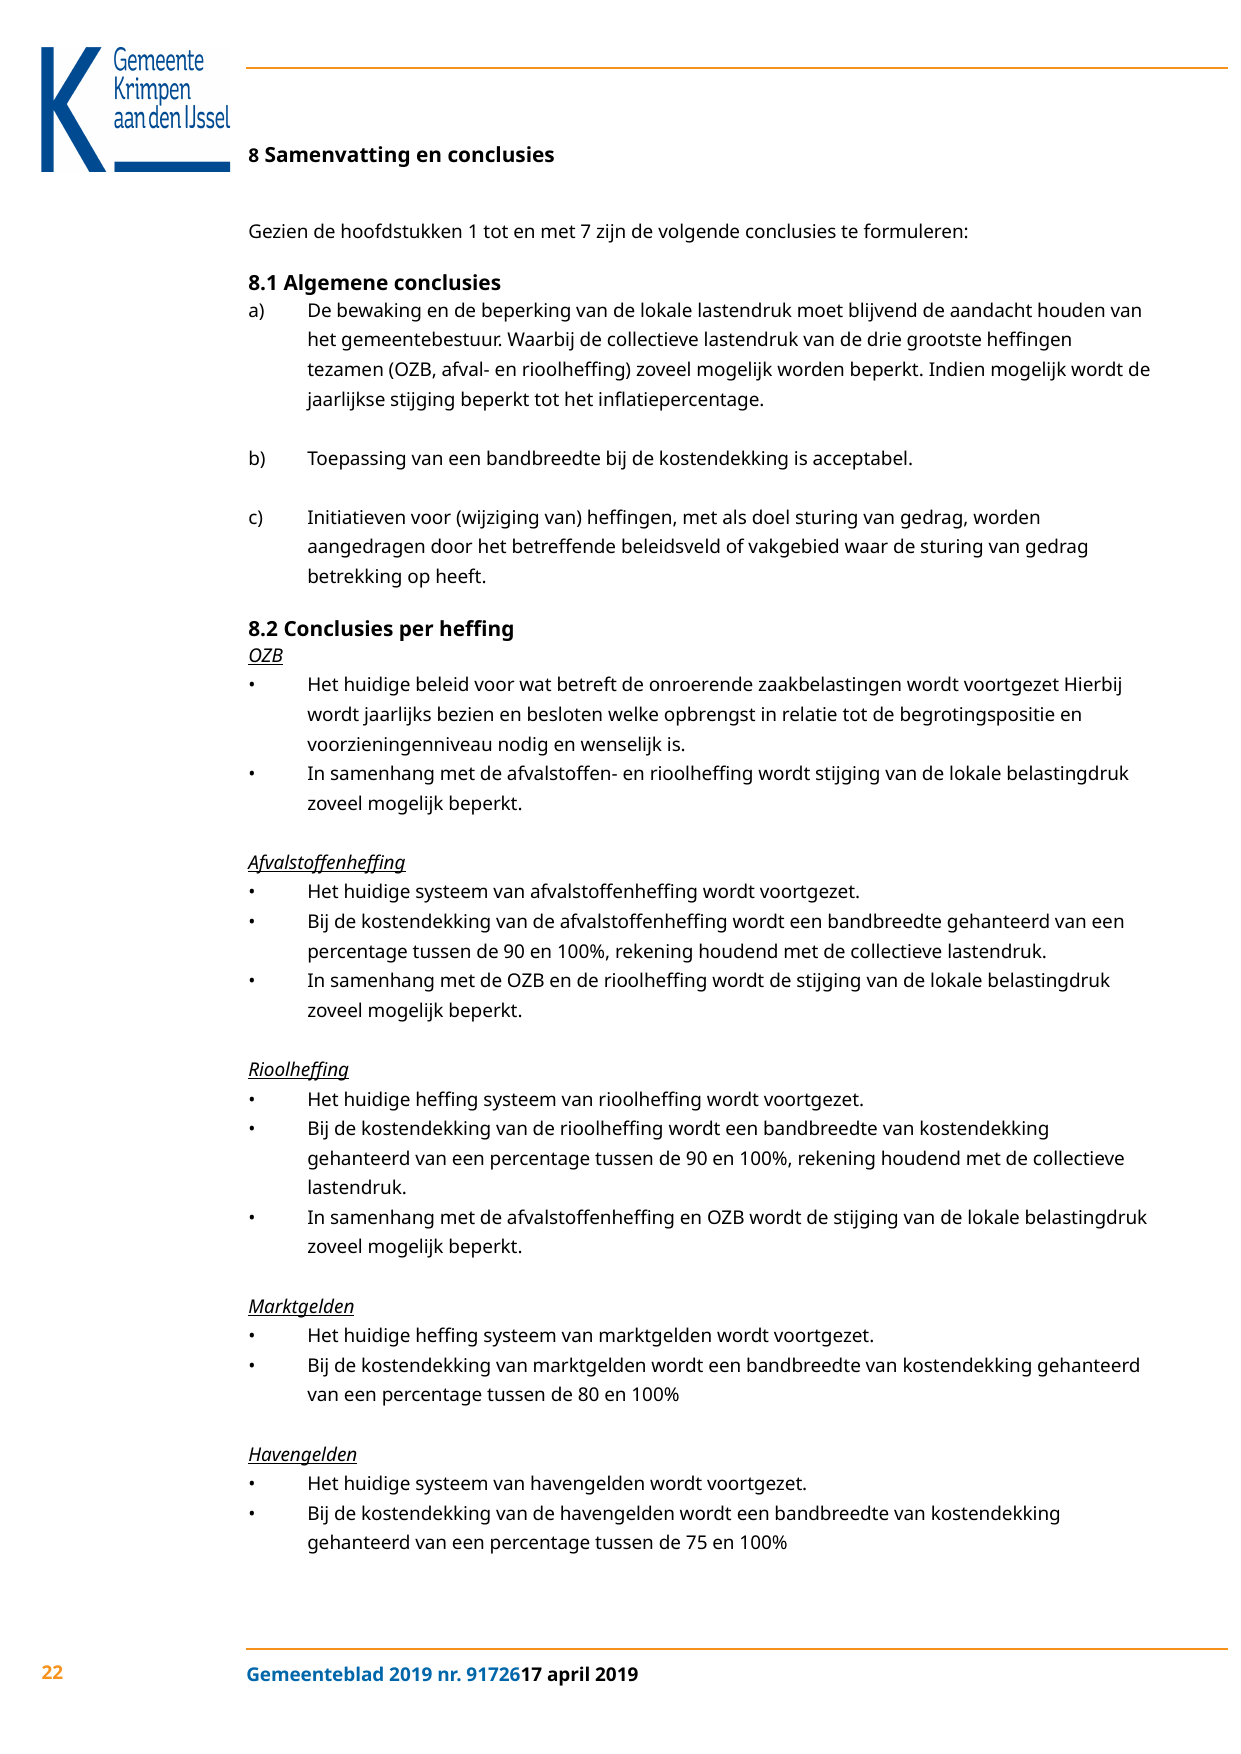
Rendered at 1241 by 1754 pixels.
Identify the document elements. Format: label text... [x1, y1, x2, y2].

text 8.2 Conclusies per heffing [248, 614, 1152, 642]
list Het huidige systeem van afvalstoffenheffing wordt voortgezet. [248, 879, 1152, 904]
list Bij de kostendekking van marktgelden wordt een bandbreedte van kostendekking gehanteerd van een percentage tussen de 80 en 100% [248, 1352, 1152, 1407]
text Havengelden [248, 1441, 1152, 1467]
text 8.1 Algemene conclusies [248, 268, 1152, 297]
text 8 Samenvatting en conclusies [248, 140, 1152, 169]
list De bewaking en de beperking van de lokale lastendruk moet blijvend de aandacht houden van het gemeentebestuur. Waarbij de collectieve lastendruk van de drie grootste heffingen tezamen (OZB, afval- en rioolheffing) zoveel mogelijk worden beperkt. Indien mogelijk wordt de jaarlijkse stijging beperkt tot het inflatiepercentage. [248, 297, 1152, 411]
list Het huidige systeem van havengelden wordt voortgezet. [248, 1470, 1152, 1496]
text Marktgelden [248, 1293, 1152, 1319]
text Afvalstoffenheffing [248, 849, 1152, 875]
list In samenhang met de OZB en de rioolheffing wordt de stijging van de lokale belastingdruk zoveel mogelijk beperkt. [248, 967, 1152, 1023]
list Bij de kostendekking van de havengelden wordt een bandbreedte van kostendekking gehanteerd van een percentage tussen de 75 en 100% [248, 1500, 1152, 1555]
list Het huidige heffing systeem van marktgelden wordt voortgezet. [248, 1322, 1152, 1348]
text Rioolheffing [248, 1056, 1152, 1082]
list In samenhang met de afvalstoffen- en rioolheffing wordt stijging van de lokale belastingdruk zoveel mogelijk beperkt. [248, 760, 1152, 816]
text Gezien de hoofdstukken 1 tot en met 7 zijn de volgende conclusies te formuleren: [248, 218, 1152, 244]
list Het huidige heffing systeem van rioolheffing wordt voortgezet. [248, 1086, 1152, 1112]
list Toepassing van een bandbreedte bij de kostendekking is acceptabel. [248, 445, 1152, 471]
list Bij de kostendekking van de afvalstoffenheffing wordt een bandbreedte gehanteerd van een percentage tussen de 90 en 100%, rekening houdend met de collectieve lastendruk. [248, 908, 1152, 964]
text OZB [248, 642, 1152, 668]
list In samenhang met de afvalstoffenheffing en OZB wordt de stijging van de lokale belastingdruk zoveel mogelijk beperkt. [248, 1204, 1152, 1259]
list Bij de kostendekking van de rioolheffing wordt een bandbreedte van kostendekking gehanteerd van een percentage tussen de 90 en 100%, rekening houdend met de collectieve lastendruk. [248, 1115, 1152, 1200]
picture [41, 47, 231, 172]
list Initiatieven voor (wijziging van) heffingen, met als doel sturing van gedrag, worden aangedragen door het betreffende beleidsveld of vakgebied waar de sturing van gedrag betrekking op heeft. [248, 504, 1152, 589]
list Het huidige beleid voor wat betreft de onroerende zaakbelastingen wordt voortgezet Hierbij wordt jaarlijks bezien en besloten welke opbrengst in relatie tot de begrotingspositie en voorzieningenniveau nodig en wenselijk is. [248, 672, 1152, 757]
